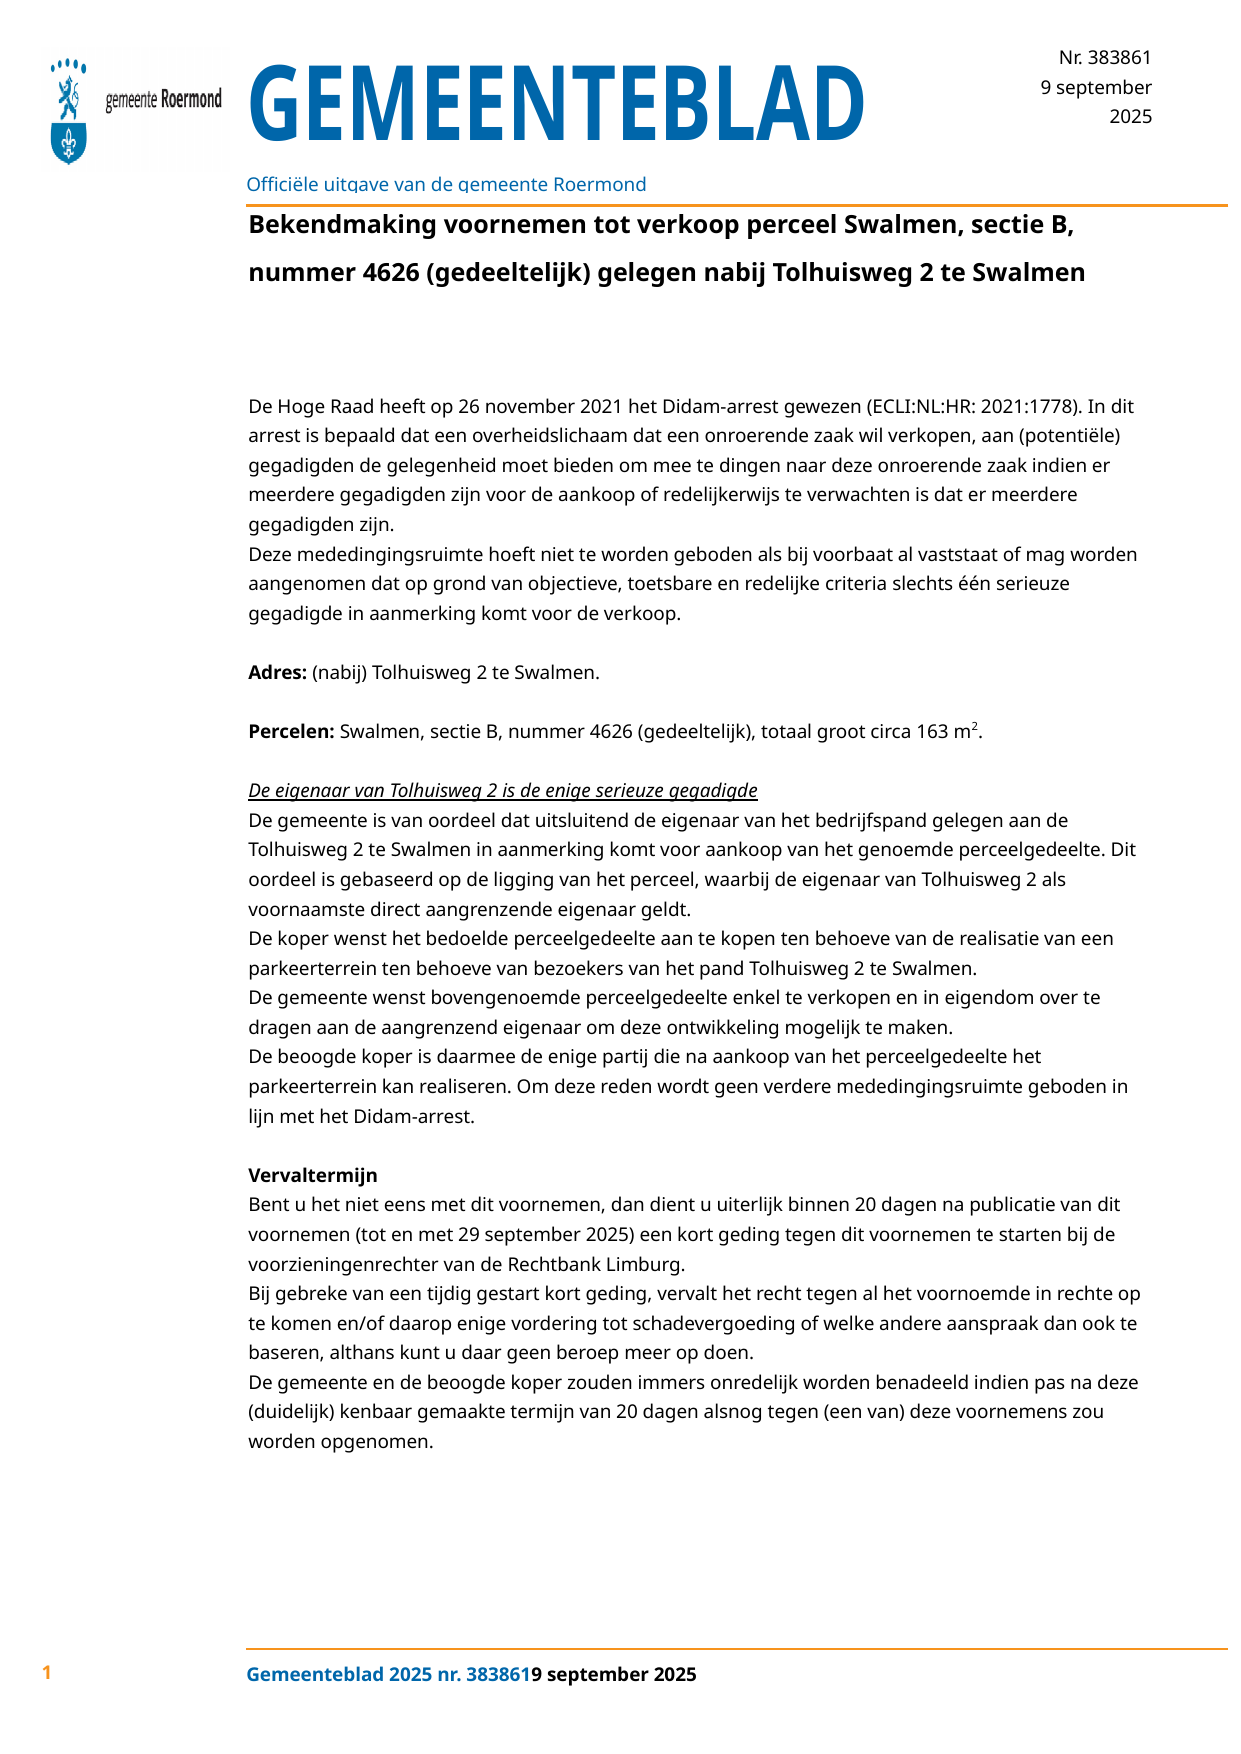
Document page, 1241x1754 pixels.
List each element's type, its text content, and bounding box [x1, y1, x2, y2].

text Deze mededingingsruimte hoeft niet te worden geboden als bij voorbaat al vaststaat of mag worden aangenomen dat op grond van objectieve, toetsbare en redelijke criteria slechts één serieuze gegadigde in aanmerking komt voor de verkoop. [248, 541, 1152, 626]
text De gemeente en de beoogde koper zouden immers onredelijk worden benadeeld indien pas na deze (duidelijk) kenbaar gemaakte termijn van 20 dagen alsnog tegen (een van) deze voornemens zou worden opgenomen. [248, 1369, 1152, 1454]
text Bekendmaking voornemen tot verkoop perceel Swalmen, sectie B, nummer 4626 (gedeeltelijk) gelegen nabij Tolhuisweg 2 te Swalmen [248, 207, 1152, 288]
text De eigenaar van Tolhuisweg 2 is de enige serieuze gegadigde [248, 777, 1152, 803]
text De koper wenst het bedoelde perceelgedeelte aan te kopen ten behoeve van de realisatie van een parkeerterrein ten behoeve van bezoekers van het pand Tolhuisweg 2 te Swalmen. [248, 925, 1152, 981]
text Vervaltermijn [248, 1162, 1152, 1188]
picture [41, 47, 231, 172]
text De gemeente is van oordeel dat uitsluitend de eigenaar van het bedrijfspand gelegen aan de Tolhuisweg 2 te Swalmen in aanmerking komt voor aankoop van het genoemde perceelgedeelte. Dit oordeel is gebaseerd op de ligging van het perceel, waarbij de eigenaar van Tolhuisweg 2 als voornaamste direct aangrenzende eigenaar geldt. [248, 807, 1152, 922]
text Bent u het niet eens met dit voornemen, dan dient u uiterlijk binnen 20 dagen na publicatie van dit voornemen (tot en met 29 september 2025) een kort geding tegen dit voornemen te starten bij de voorzieningenrechter van de Rechtbank Limburg. [248, 1192, 1152, 1277]
text De Hoge Raad heeft op 26 november 2021 het Didam-arrest gewezen (ECLI:NL:HR: 2021:1778). In dit arrest is bepaald dat een overheidslichaam dat een onroerende zaak wil verkopen, aan (potentiële) gegadigden de gelegenheid moet bieden om mee te dingen naar deze onroerende zaak indien er meerdere gegadigden zijn voor de aankoop of redelijkerwijs te verwachten is dat er meerdere gegadigden zijn. [248, 393, 1152, 537]
text Bij gebreke van een tijdig gestart kort geding, vervalt het recht tegen al het voornoemde in rechte op te komen en/of daarop enige vordering tot schadevergoeding of welke andere aanspraak dan ook te baseren, althans kunt u daar geen beroep meer op doen. [248, 1280, 1152, 1365]
text De beoogde koper is daarmee de enige partij die na aankoop van het perceelgedeelte het parkeerterrein kan realiseren. Om deze reden wordt geen verdere mededingingsruimte geboden in lijn met het Didam-arrest. [248, 1044, 1152, 1129]
text De gemeente wenst bovengenoemde perceelgedeelte enkel te verkopen en in eigendom over te dragen aan de aangrenzend eigenaar om deze ontwikkeling mogelijk te maken. [248, 984, 1152, 1040]
text Adres: (nabij) Tolhuisweg 2 te Swalmen. [248, 659, 1152, 685]
text Percelen: Swalmen, sectie B, nummer 4626 (gedeeltelijk), totaal groot circa 163 m2. [248, 718, 1152, 744]
